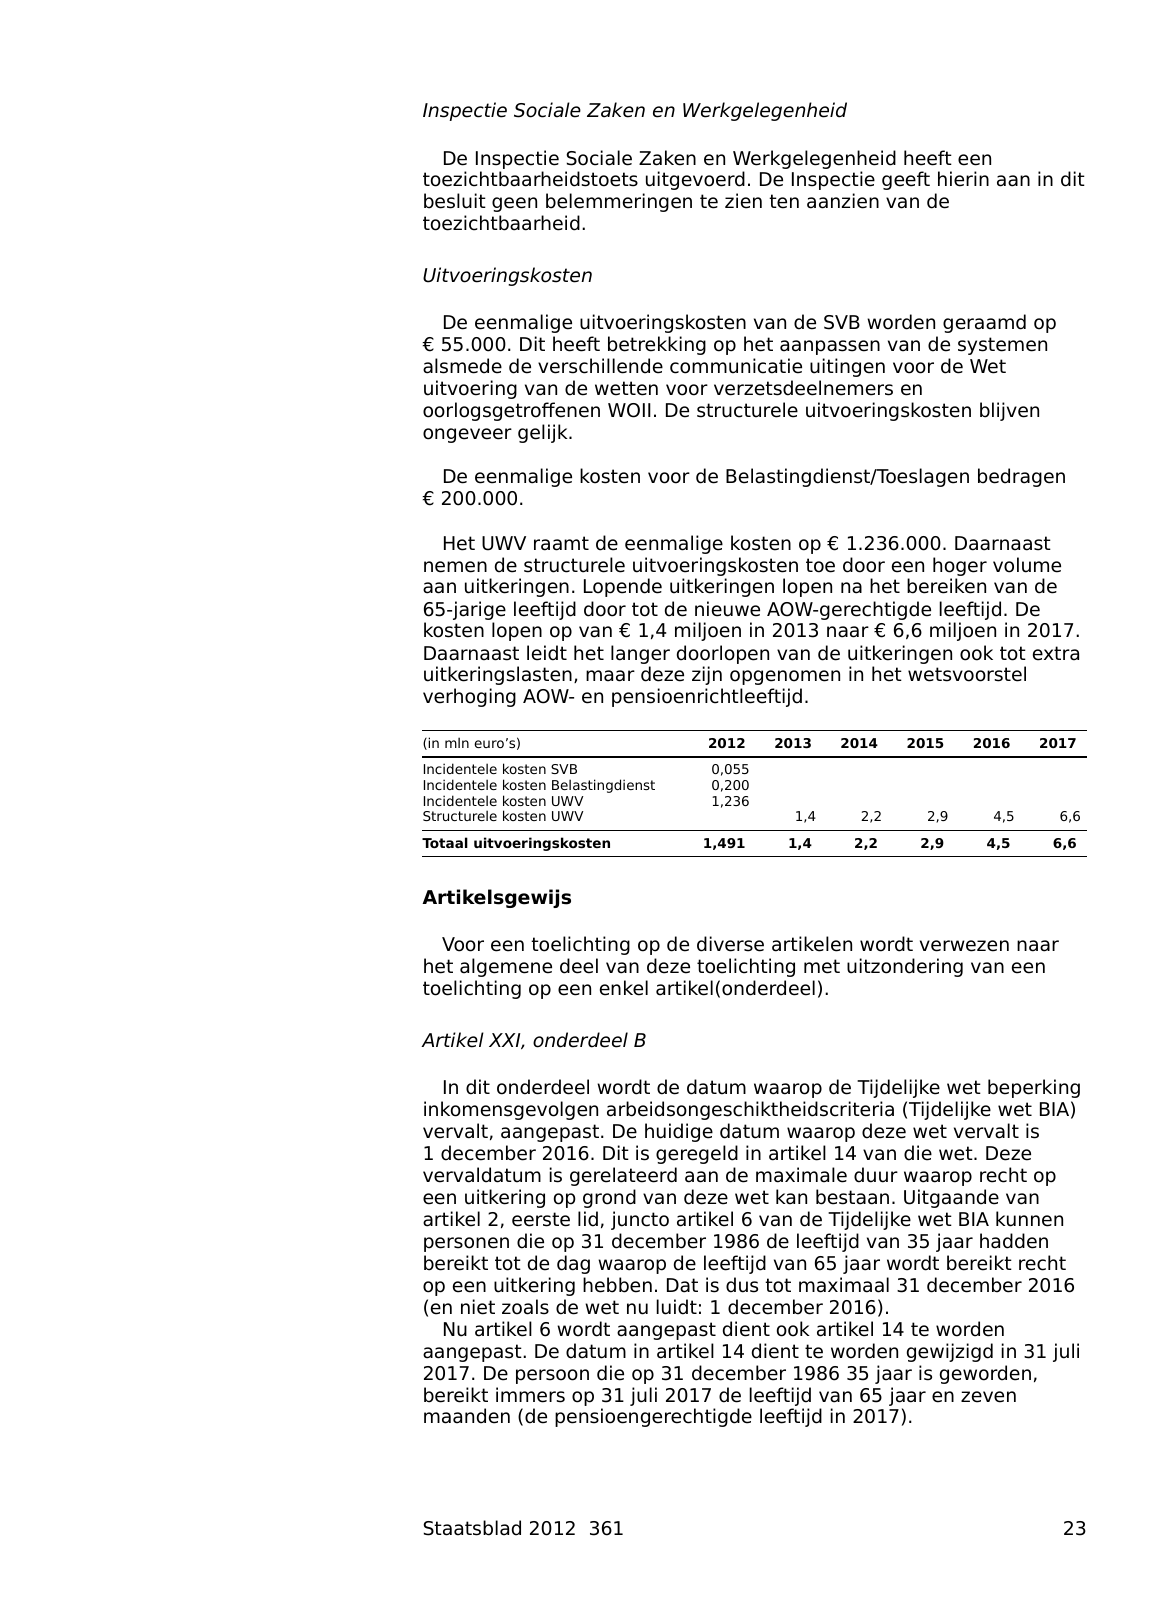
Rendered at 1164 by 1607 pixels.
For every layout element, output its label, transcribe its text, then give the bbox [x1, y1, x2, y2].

table_cell Totaal uitvoeringskosten [422, 831, 689, 856]
subtitle Uitvoeringskosten [422, 265, 1087, 287]
table_cell 1,4 [756, 831, 822, 856]
table_cell [1020, 794, 1087, 809]
table_cell Incidentele kosten Belastingdienst [422, 778, 689, 793]
table_cell 1,4 [756, 809, 822, 830]
table_cell [822, 794, 888, 809]
subtitle Inspectie Sociale Zaken en Werkgelegenheid [422, 100, 1087, 122]
table_cell 4,5 [954, 831, 1020, 856]
table_cell [756, 794, 822, 809]
subtitle Artikel XXI, onderdeel B [422, 1030, 1087, 1052]
table_cell 2,9 [888, 809, 954, 830]
table_cell [954, 778, 1020, 793]
text Het UWV raamt de eenmalige kosten op € 1.236.000. Daarnaast nemen de structurele uitvoeringskosten toe door een hoger volume aan uitkeringen. Lopende uitkeringen lopen na het bereiken van de 65-jarige leeftijd door tot de nieuwe AOW-gerechtigde leeftijd. De kosten lopen op van € 1,4 miljoen in 2013 naar € 6,6 miljoen in 2017. Daarnaast leidt het langer doorlopen van de uitkeringen ook tot extra uitkeringslasten, maar deze zijn opgenomen in het wetsvoorstel verhoging AOW- en pensioenrichtleeftijd. [422, 532, 1087, 708]
table_cell 2,2 [822, 831, 888, 856]
text In dit onderdeel wordt de datum waarop de Tijdelijke wet beperking inkomensgevolgen arbeidsongeschiktheidscriteria (Tijdelijke wet BIA) vervalt, aangepast. De huidige datum waarop deze wet vervalt is 1 december 2016. Dit is geregeld in artikel 14 van die wet. Deze vervaldatum is gerelateerd aan de maximale duur waarop recht op een uitkering op grond van deze wet kan bestaan. Uitgaande van artikel 2, eerste lid, juncto artikel 6 van de Tijdelijke wet BIA kunnen personen die op 31 december 1986 de leeftijd van 35 jaar hadden bereikt tot de dag waarop de leeftijd van 65 jaar wordt bereikt recht op een uitkering hebben. Dat is dus tot maximaal 31 december 2016 (en niet zoals de wet nu luidt: 1 december 2016). [422, 1077, 1087, 1318]
table_cell [954, 794, 1020, 809]
text De eenmalige kosten voor de Belastingdienst/Toeslagen bedragen € 200.000. [422, 466, 1087, 510]
table_cell 6,6 [1020, 831, 1087, 856]
table_header 2013 [756, 731, 822, 756]
table_cell Incidentele kosten UWV [422, 794, 689, 809]
subtitle Artikelsgewijs [422, 887, 1087, 909]
table_cell 2,2 [822, 809, 888, 830]
text De eenmalige uitvoeringskosten van de SVB worden geraamd op € 55.000. Dit heeft betrekking op het aanpassen van de systemen alsmede de verschillende communicatie uitingen voor de Wet uitvoering van de wetten voor verzetsdeelnemers en oorlogsgetroffenen WOII. De structurele uitvoeringskosten blijven ongeveer gelijk. [422, 312, 1087, 444]
table_cell [954, 758, 1020, 778]
text Voor een toelichting op de diverse artikelen wordt verwezen naar het algemene deel van deze toelichting met uitzondering van een toelichting op een enkel artikel(onderdeel). [422, 934, 1087, 1000]
table_cell 2,9 [888, 831, 954, 856]
table_header (in mln euro’s) [422, 731, 689, 756]
table_cell [1020, 758, 1087, 778]
table_cell 0,200 [690, 778, 756, 793]
table_cell 4,5 [954, 809, 1020, 830]
table_cell [822, 758, 888, 778]
table_cell [888, 778, 954, 793]
table_cell 0,055 [690, 758, 756, 778]
table_cell 1,491 [690, 831, 756, 856]
table_header 2012 [690, 731, 756, 756]
table_cell 1,236 [690, 794, 756, 809]
text De Inspectie Sociale Zaken en Werkgelegenheid heeft een toezichtbaarheidstoets uitgevoerd. De Inspectie geeft hierin aan in dit besluit geen belemmeringen te zien ten aanzien van de toezichtbaarheid. [422, 147, 1087, 235]
table_header 2016 [954, 731, 1020, 756]
table_cell Structurele kosten UWV [422, 809, 689, 830]
table_cell 6,6 [1020, 809, 1087, 830]
table_cell [690, 809, 756, 830]
table_cell [822, 778, 888, 793]
text Nu artikel 6 wordt aangepast dient ook artikel 14 te worden aangepast. De datum in artikel 14 dient te worden gewijzigd in 31 juli 2017. De persoon die op 31 december 1986 35 jaar is geworden, bereikt immers op 31 juli 2017 de leeftijd van 65 jaar en zeven maanden (de pensioengerechtigde leeftijd in 2017). [422, 1318, 1087, 1428]
table_header 2017 [1020, 731, 1087, 756]
table_cell [756, 758, 822, 778]
table_header 2014 [822, 731, 888, 756]
table_cell [888, 758, 954, 778]
table_cell [1020, 778, 1087, 793]
table_header 2015 [888, 731, 954, 756]
table_cell [756, 778, 822, 793]
table_cell Incidentele kosten SVB [422, 758, 689, 778]
table_cell [888, 794, 954, 809]
